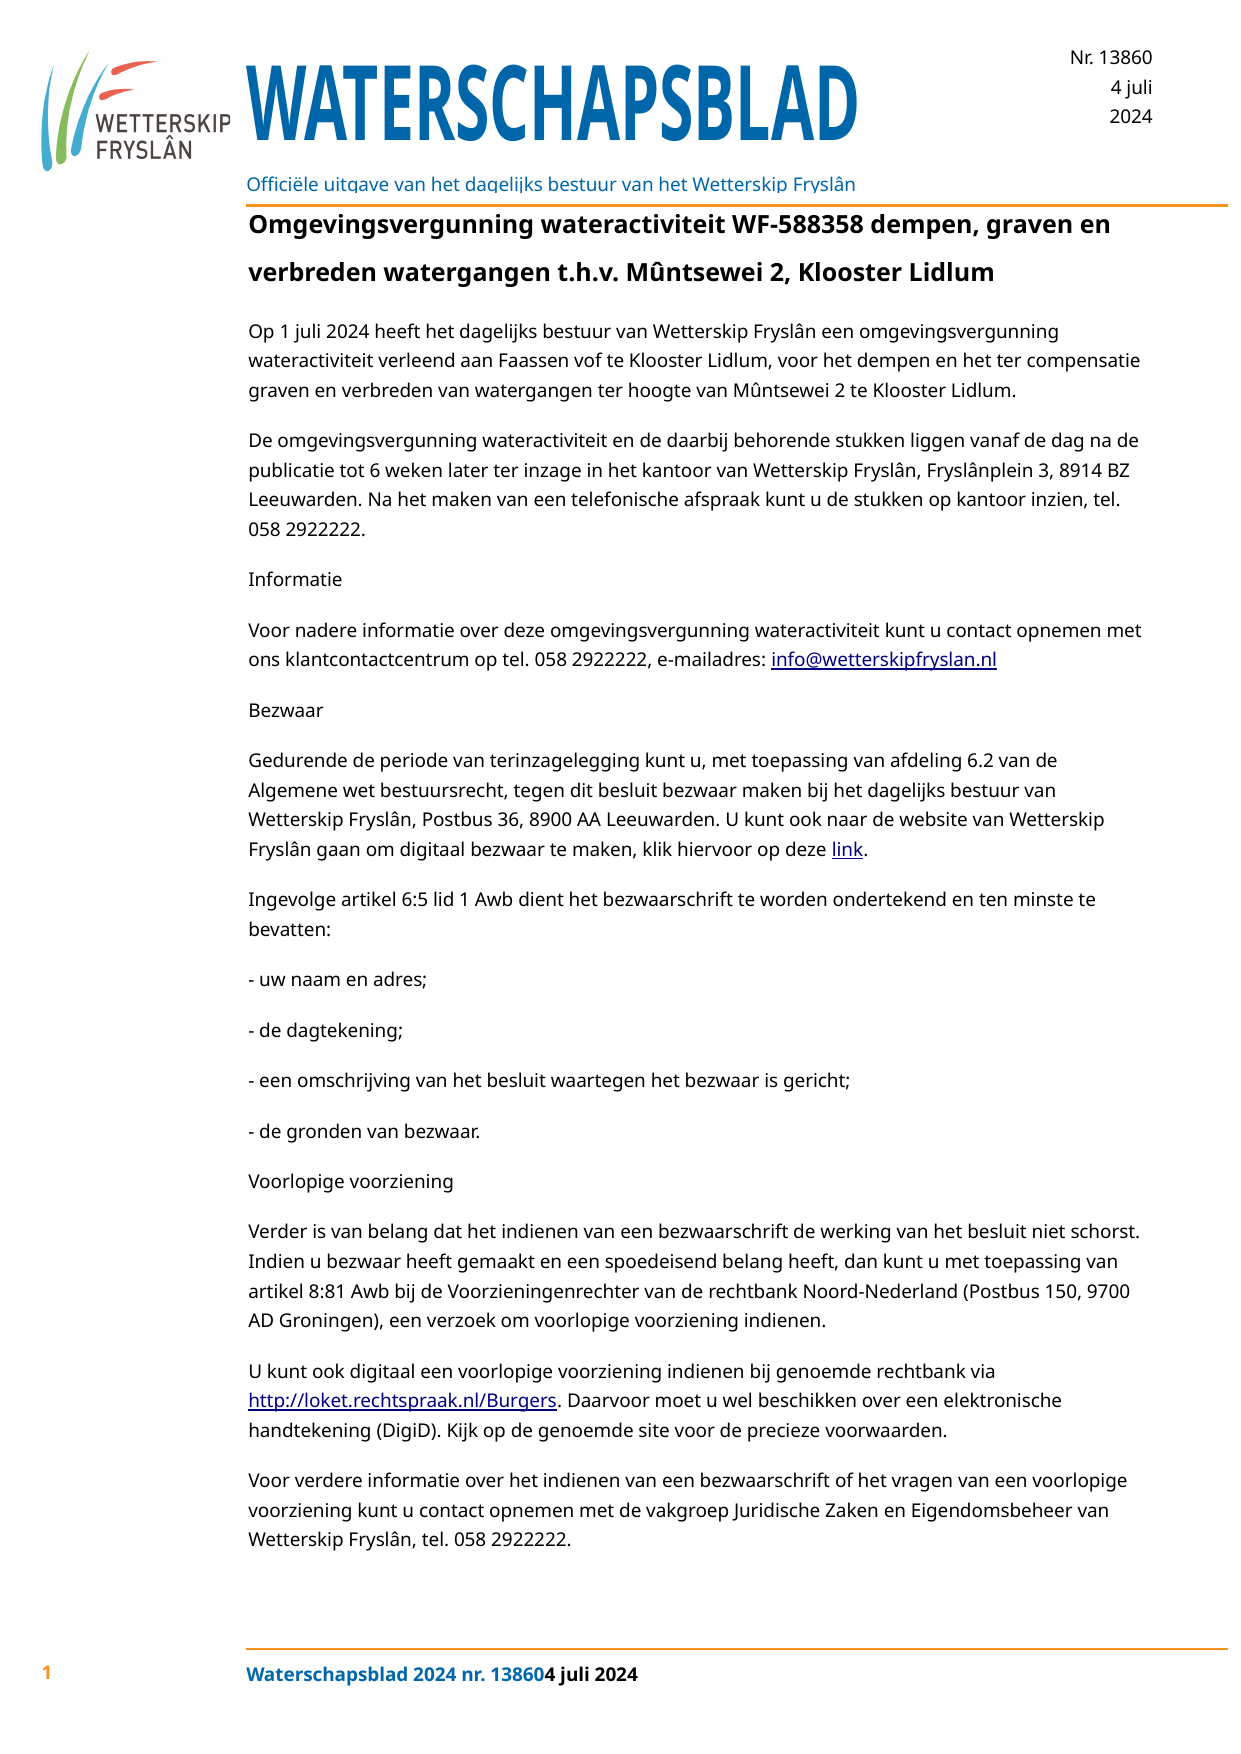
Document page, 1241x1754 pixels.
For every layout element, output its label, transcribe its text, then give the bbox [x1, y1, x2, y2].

text Gedurende de periode van terinzagelegging kunt u, met toepassing van afdeling 6.2 van de Algemene wet bestuursrecht, tegen dit besluit bezwaar maken bij het dagelijks bestuur van Wetterskip Fryslân, Postbus 36, 8900 AA Leeuwarden. U kunt ook naar de website van Wetterskip Fryslân gaan om digitaal bezwaar te maken, klik hiervoor op deze link. [248, 747, 1152, 862]
text - uw naam en adres; [248, 967, 1152, 992]
text Voor verdere informatie over het indienen van een bezwaarschrift of het vragen van een voorlopige voorziening kunt u contact opnemen met de vakgroep Juridische Zaken en Eigendomsbeheer van Wetterskip Fryslân, tel. 058 2922222. [248, 1467, 1152, 1552]
text Voor nadere informatie over deze omgevingsvergunning wateractiviteit kunt u contact opnemen met ons klantcontactcentrum op tel. 058 2922222, e-mailadres: info@wetterskipfryslan.nl [248, 617, 1152, 672]
text U kunt ook digitaal een voorlopige voorziening indienen bij genoemde rechtbank via http://loket.rechtspraak.nl/Burgers. Daarvoor moet u wel beschikken over een elektronische handtekening (DigiD). Kijk op de genoemde site voor de precieze voorwaarden. [248, 1358, 1152, 1443]
text - een omschrijving van het besluit waartegen het bezwaar is gericht; [248, 1067, 1152, 1093]
text Omgevingsvergunning wateractiviteit WF-588358 dempen, graven en verbreden watergangen t.h.v. Mûntsewei 2, Klooster Lidlum [248, 207, 1152, 288]
text Verder is van belang dat het indienen van een bezwaarschrift de werking van het besluit niet schorst. Indien u bezwaar heeft gemaakt en een spoedeisend belang heeft, dan kunt u met toepassing van artikel 8:81 Awb bij de Voorzieningenrechter van de rechtbank Noord-Nederland (Postbus 150, 9700 AD Groningen), een verzoek om voorlopige voorziening indienen. [248, 1219, 1152, 1333]
picture [41, 47, 231, 172]
text Bezwaar [248, 697, 1152, 723]
text - de gronden van bezwaar. [248, 1118, 1152, 1144]
text De omgevingsvergunning wateractiviteit en de daarbij behorende stukken liggen vanaf de dag na de publicatie tot 6 weken later ter inzage in het kantoor van Wetterskip Fryslân, Fryslânplein 3, 8914 BZ Leeuwarden. Na het maken van een telefonische afspraak kunt u de stukken op kantoor inzien, tel. 058 2922222. [248, 427, 1152, 542]
text Voorlopige voorziening [248, 1168, 1152, 1194]
text Ingevolge artikel 6:5 lid 1 Awb dient het bezwaarschrift te worden ondertekend en ten minste te bevatten: [248, 887, 1152, 942]
text Informatie [248, 567, 1152, 592]
text - de dagtekening; [248, 1017, 1152, 1043]
text Op 1 juli 2024 heeft het dagelijks bestuur van Wetterskip Fryslân een omgevingsvergunning wateractiviteit verleend aan Faassen vof te Klooster Lidlum, voor het dempen en het ter compensatie graven en verbreden van watergangen ter hoogte van Mûntsewei 2 te Klooster Lidlum. [248, 318, 1152, 403]
